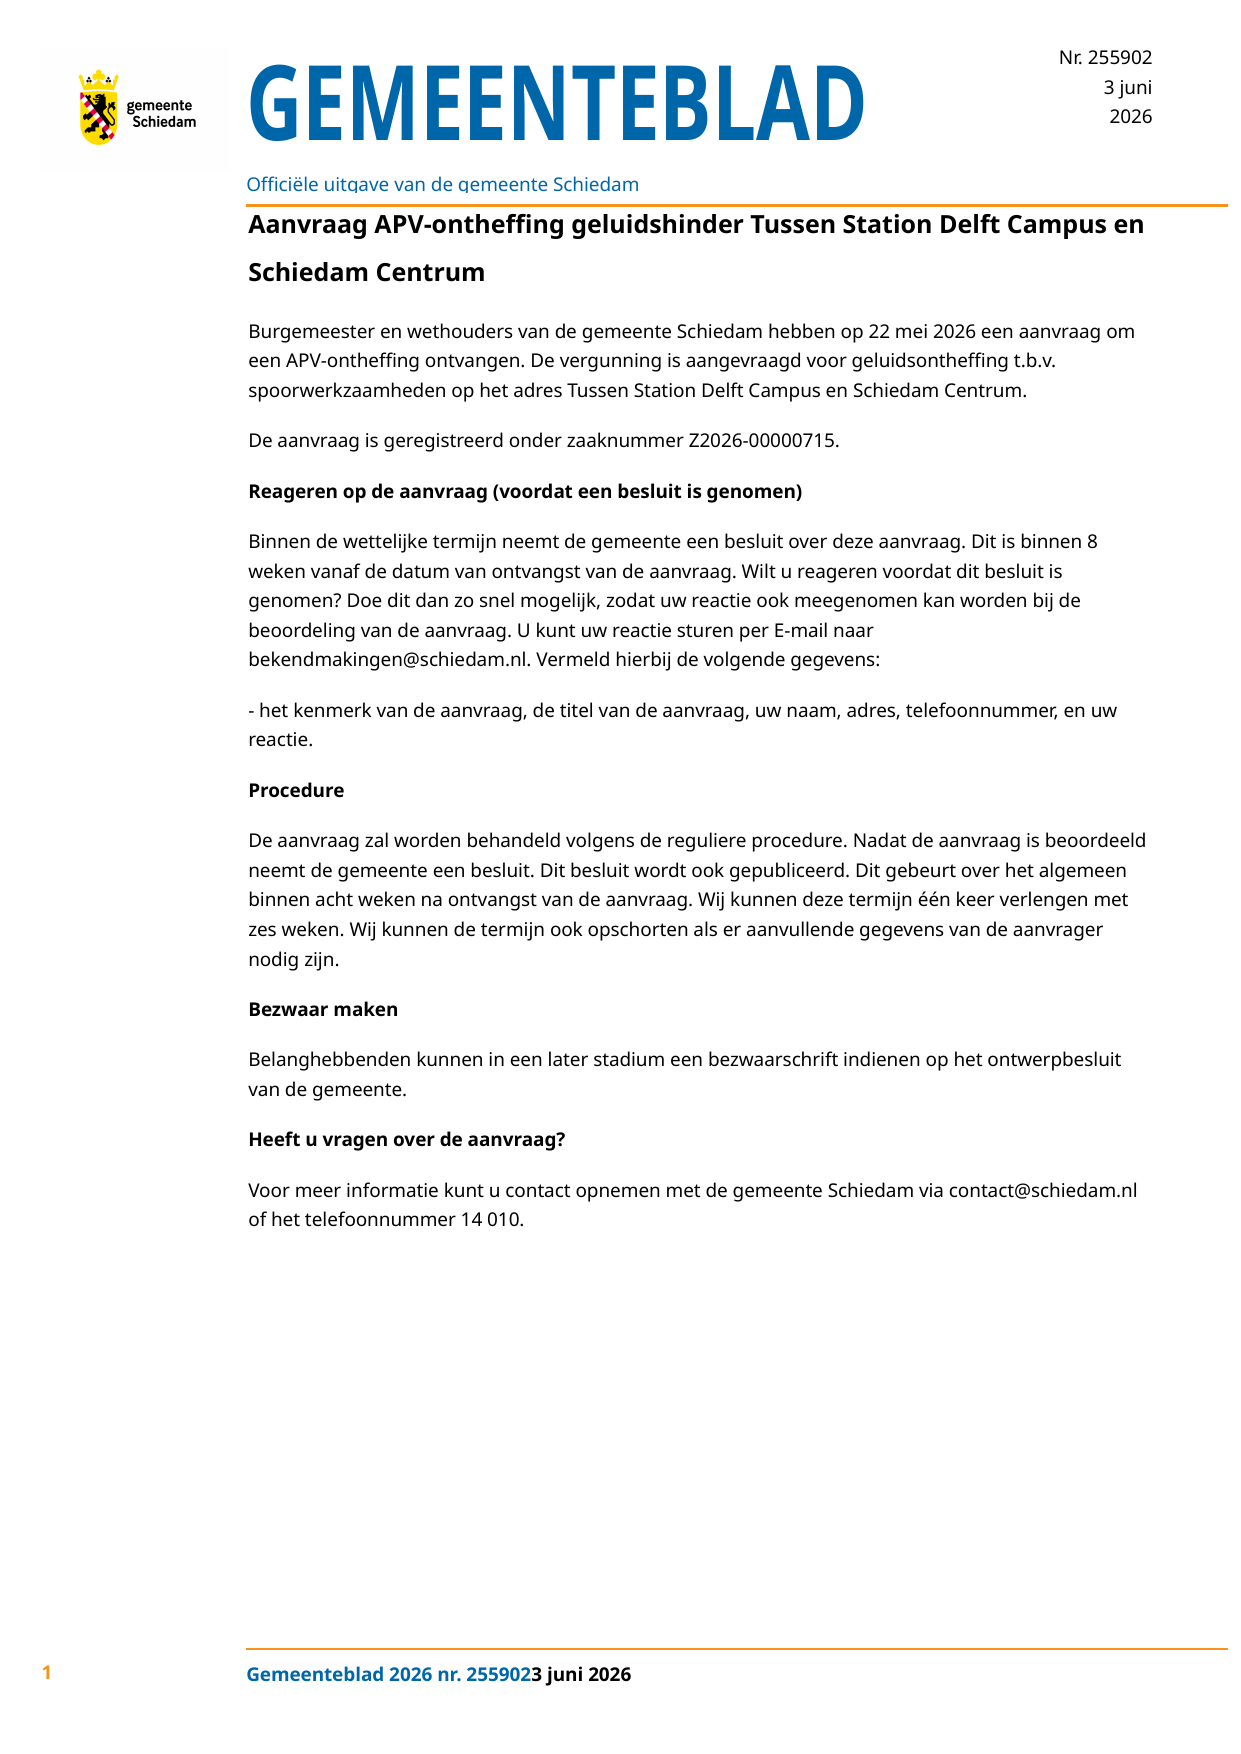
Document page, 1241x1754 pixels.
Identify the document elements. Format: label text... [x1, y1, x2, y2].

text - het kenmerk van de aanvraag, de titel van de aanvraag, uw naam, adres, telefoonnummer, en uw reactie. [248, 697, 1152, 752]
text Procedure [248, 777, 1152, 803]
text Burgemeester en wethouders van de gemeente Schiedam hebben op 22 mei 2026 een aanvraag om een APV-ontheffing ontvangen. De vergunning is aangevraagd voor geluidsontheffing t.b.v. spoorwerkzaamheden op het adres Tussen Station Delft Campus en Schiedam Centrum. [248, 318, 1152, 403]
text Aanvraag APV-ontheffing geluidshinder Tussen Station Delft Campus en Schiedam Centrum [248, 207, 1152, 288]
text Heeft u vragen over de aanvraag? [248, 1127, 1152, 1152]
text Binnen de wettelijke termijn neemt de gemeente een besluit over deze aanvraag. Dit is binnen 8 weken vanaf de datum van ontvangst van de aanvraag. Wilt u reageren voordat dit besluit is genomen? Doe dit dan zo snel mogelijk, zodat uw reactie ook meegenomen kan worden bij de beoordeling van de aanvraag. U kunt uw reactie sturen per E-mail naar bekendmakingen@schiedam.nl. Vermeld hierbij de volgende gegevens: [248, 528, 1152, 672]
text Bezwaar maken [248, 996, 1152, 1022]
text De aanvraag is geregistreerd onder zaaknummer Z2026-00000715. [248, 427, 1152, 453]
text Belanghebbenden kunnen in een later stadium een bezwaarschrift indienen op het ontwerpbesluit van de gemeente. [248, 1047, 1152, 1102]
text Voor meer informatie kunt u contact opnemen met de gemeente Schiedam via contact@schiedam.nl of het telefoonnummer 14 010. [248, 1177, 1152, 1232]
text Reageren op de aanvraag (voordat een besluit is genomen) [248, 478, 1152, 504]
picture [41, 47, 231, 172]
text De aanvraag zal worden behandeld volgens de reguliere procedure. Nadat de aanvraag is beoordeeld neemt de gemeente een besluit. Dit besluit wordt ook gepubliceerd. Dit gebeurt over het algemeen binnen acht weken na ontvangst van de aanvraag. Wij kunnen deze termijn één keer verlengen met zes weken. Wij kunnen de termijn ook opschorten als er aanvullende gegevens van de aanvrager nodig zijn. [248, 827, 1152, 972]
